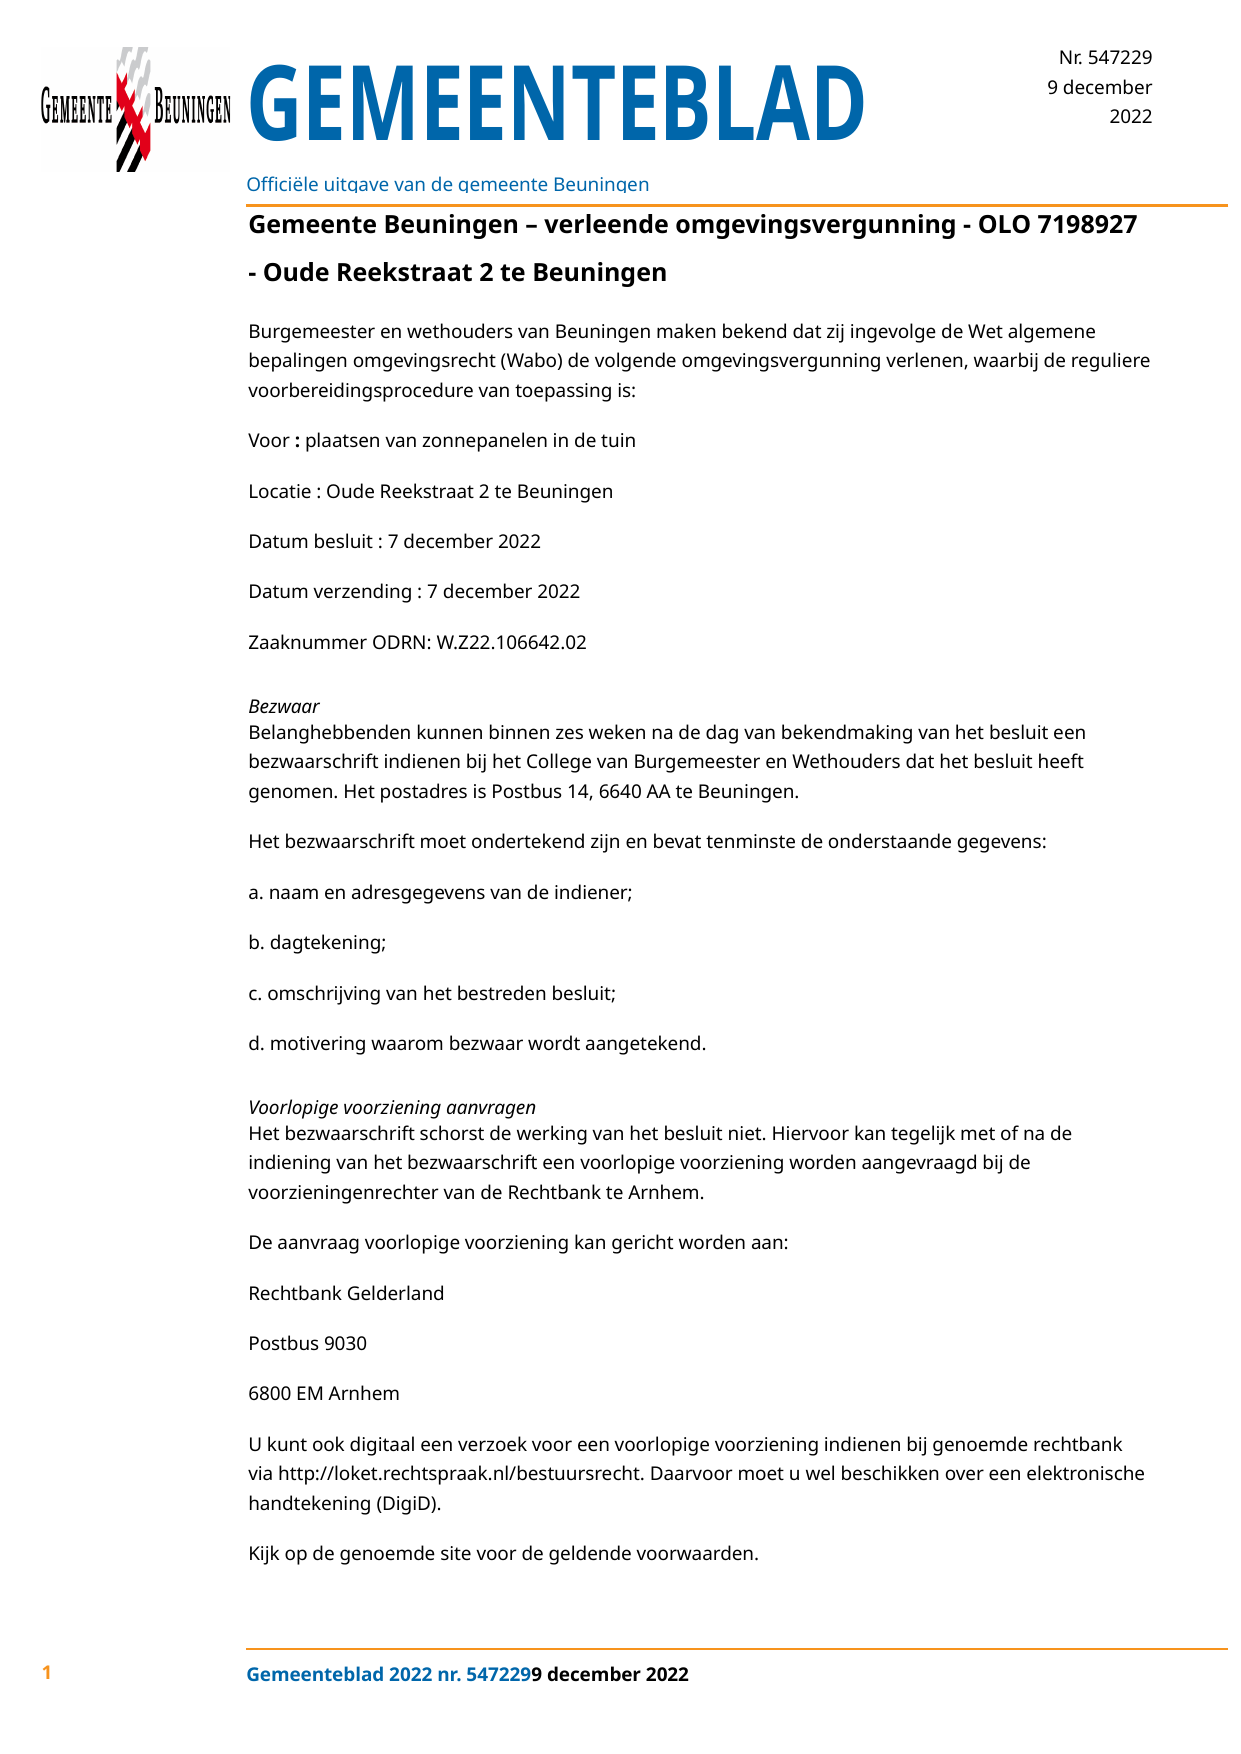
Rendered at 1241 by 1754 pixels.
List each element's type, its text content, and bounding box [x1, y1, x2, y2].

text Voorlopige voorziening aanvragen [248, 1094, 1152, 1120]
text d. motivering waarom bezwaar wordt aangetekend. [248, 1030, 1152, 1056]
text Locatie : Oude Reekstraat 2 te Beuningen [248, 478, 1152, 504]
text Het bezwaarschrift moet ondertekend zijn en bevat tenminste de onderstaande gegevens: [248, 828, 1152, 854]
text Burgemeester en wethouders van Beuningen maken bekend dat zij ingevolge de Wet algemene bepalingen omgevingsrecht (Wabo) de volgende omgevingsvergunning verlenen, waarbij de reguliere voorbereidingsprocedure van toepassing is: [248, 318, 1152, 403]
text De aanvraag voorlopige voorziening kan gericht worden aan: [248, 1229, 1152, 1255]
text Datum besluit : 7 december 2022 [248, 528, 1152, 554]
text Zaaknummer ODRN: W.Z22.106642.02 [248, 629, 1152, 655]
picture [41, 47, 231, 172]
text Rechtbank Gelderland [248, 1280, 1152, 1306]
text Bezwaar [248, 693, 1152, 719]
text c. omschrijving van het bestreden besluit; [248, 980, 1152, 1005]
text Kijk op de genoemde site voor de geldende voorwaarden. [248, 1541, 1152, 1566]
text U kunt ook digitaal een verzoek voor een voorlopige voorziening indienen bij genoemde rechtbank via http://loket.rechtspraak.nl/bestuursrecht. Daarvoor moet u wel beschikken over een elektronische handtekening (DigiD). [248, 1431, 1152, 1516]
text 6800 EM Arnhem [248, 1381, 1152, 1406]
text a. naam en adresgegevens van de indiener; [248, 879, 1152, 904]
text Belanghebbenden kunnen binnen zes weken na de dag van bekendmaking van het besluit een bezwaarschrift indienen bij het College van Burgemeester en Wethouders dat het besluit heeft genomen. Het postadres is Postbus 14, 6640 AA te Beuningen. [248, 719, 1152, 804]
text Postbus 9030 [248, 1330, 1152, 1356]
text Voor : plaatsen van zonnepanelen in de tuin [248, 427, 1152, 453]
text Gemeente Beuningen – verleende omgevingsvergunning - OLO 7198927 - Oude Reekstraat 2 te Beuningen [248, 207, 1152, 288]
text b. dagtekening; [248, 929, 1152, 955]
text Datum verzending : 7 december 2022 [248, 579, 1152, 604]
text Het bezwaarschrift schorst de werking van het besluit niet. Hiervoor kan tegelijk met of na de indiening van het bezwaarschrift een voorlopige voorziening worden aangevraagd bij de voorzieningenrechter van de Rechtbank te Arnhem. [248, 1120, 1152, 1205]
